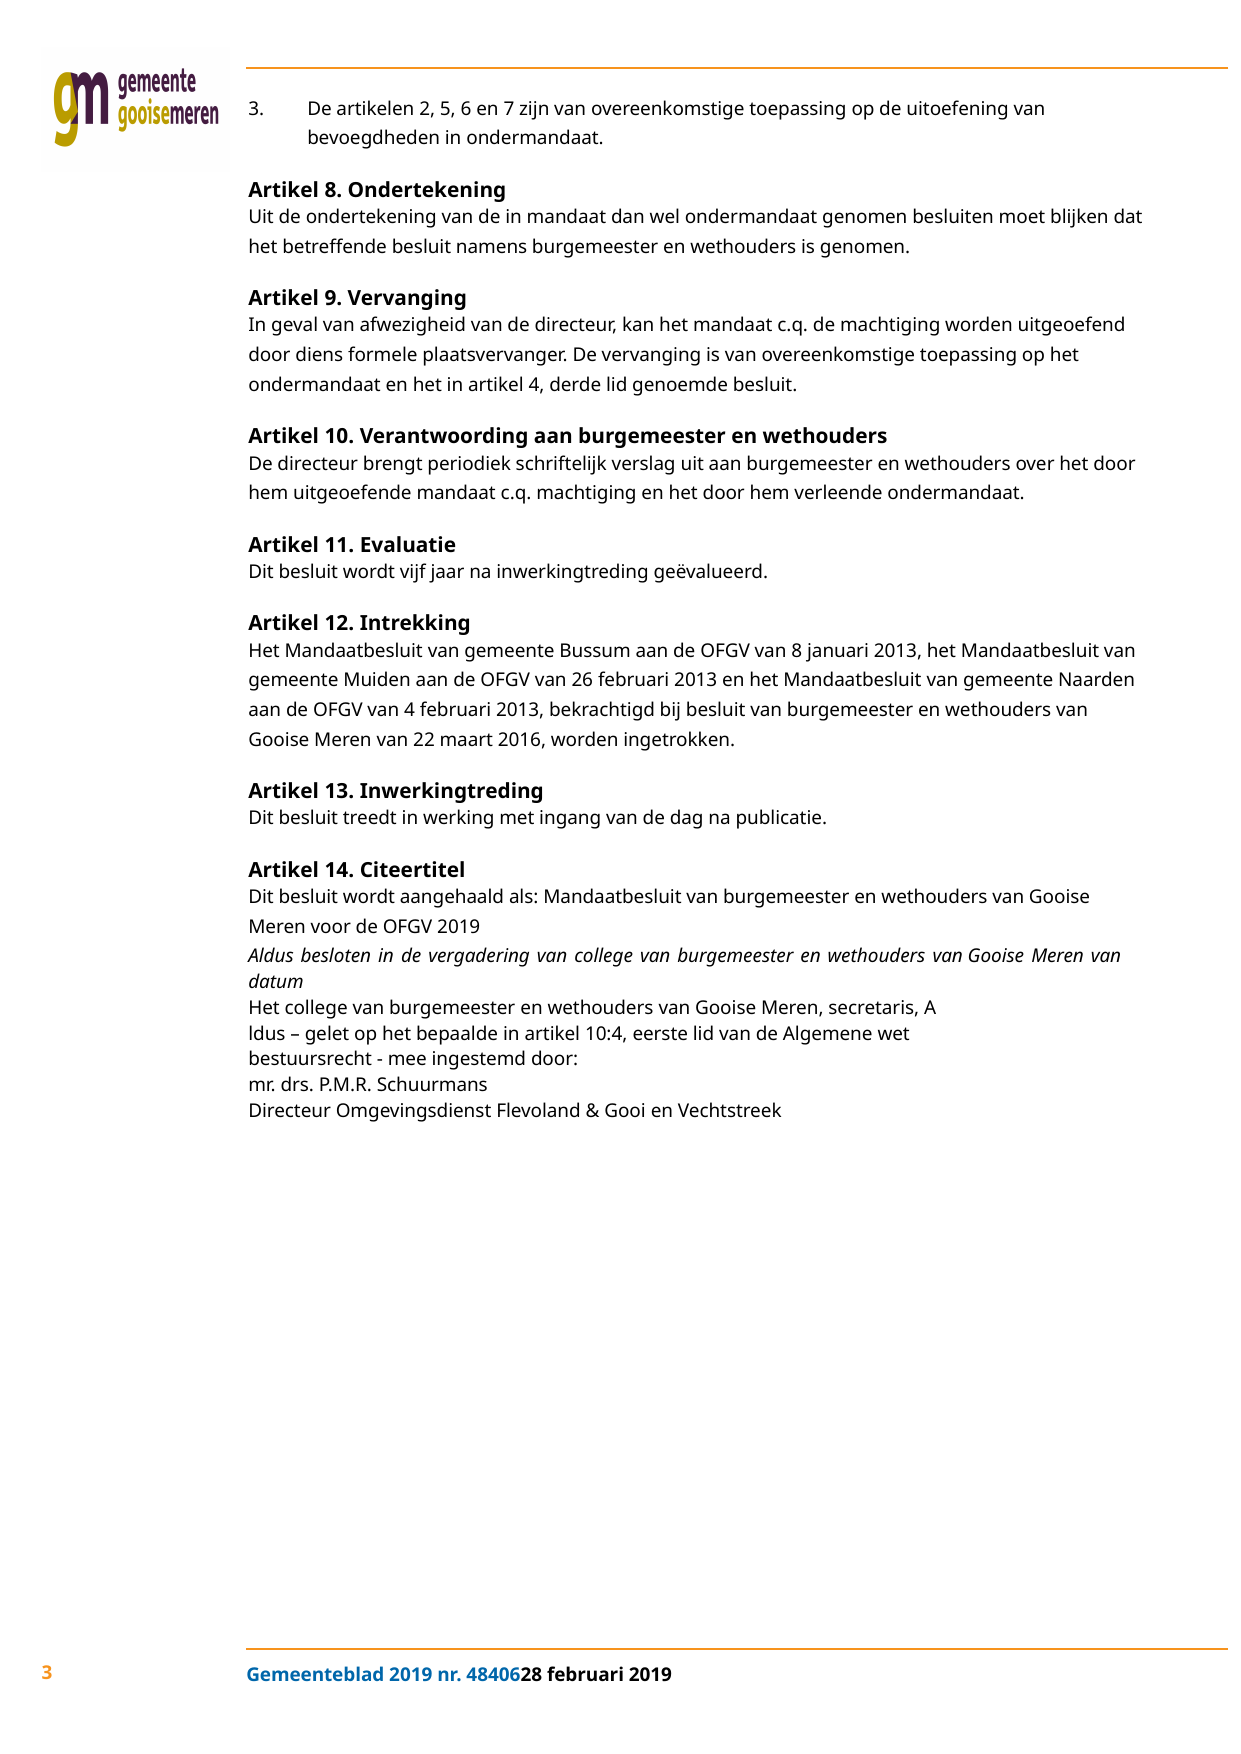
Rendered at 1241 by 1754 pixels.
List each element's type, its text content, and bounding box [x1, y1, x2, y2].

text Artikel 9. Vervanging [248, 283, 1152, 312]
text Het Mandaatbesluit van gemeente Bussum aan de OFGV van 8 januari 2013, het Mandaatbesluit van gemeente Muiden aan de OFGV van 26 februari 2013 en het Mandaatbesluit van gemeente Naarden aan de OFGV van 4 februari 2013, bekrachtigd bij besluit van burgemeester en wethouders van Gooise Meren van 22 maart 2016, worden ingetrokken. [248, 637, 1152, 751]
text Artikel 11. Evaluatie [248, 530, 1152, 558]
text Dit besluit wordt aangehaald als: Mandaatbesluit van burgemeester en wethouders van Gooise Meren voor de OFGV 2019 [248, 883, 1152, 939]
text Uit de ondertekening van de in mandaat dan wel ondermandaat genomen besluiten moet blijken dat het betreffende besluit namens burgemeester en wethouders is genomen. [248, 203, 1152, 258]
text Artikel 8. Ondertekening [248, 175, 1152, 203]
text ldus – gelet op het bepaalde in artikel 10:4, eerste lid van de Algemene wet bestuursrecht - mee ingestemd door: [248, 1020, 1152, 1071]
text De directeur brengt periodiek schriftelijk verslag uit aan burgemeester en wethouders over het door hem uitgeoefende mandaat c.q. machtiging en het door hem verleende ondermandaat. [248, 450, 1152, 505]
text Dit besluit treedt in werking met ingang van de dag na publicatie. [248, 804, 1152, 830]
text Dit besluit wordt vijf jaar na inwerkingtreding geëvalueerd. [248, 558, 1152, 584]
list De artikelen 2, 5, 6 en 7 zijn van overeenkomstige toepassing op de uitoefening van bevoegdheden in ondermandaat. [248, 95, 1152, 150]
text Aldus besloten in de vergadering van college van burgemeester en wethouders van Gooise Meren van datum [248, 943, 1152, 994]
text In geval van afwezigheid van de directeur, kan het mandaat c.q. de machtiging worden uitgeoefend door diens formele plaatsvervanger. De vervanging is van overeenkomstige toepassing op het ondermandaat en het in artikel 4, derde lid genoemde besluit. [248, 312, 1152, 397]
text Artikel 12. Intrekking [248, 608, 1152, 637]
text Artikel 14. Citeertitel [248, 855, 1152, 883]
text mr. drs. P.M.R. Schuurmans [248, 1071, 1152, 1097]
picture [41, 47, 231, 172]
text Artikel 10. Verantwoording aan burgemeester en wethouders [248, 421, 1152, 450]
text Directeur Omgevingsdienst Flevoland & Gooi en Vechtstreek [248, 1097, 1152, 1123]
text Het college van burgemeester en wethouders van Gooise Meren, secretaris, A [248, 994, 1152, 1020]
text Artikel 13. Inwerkingtreding [248, 776, 1152, 804]
